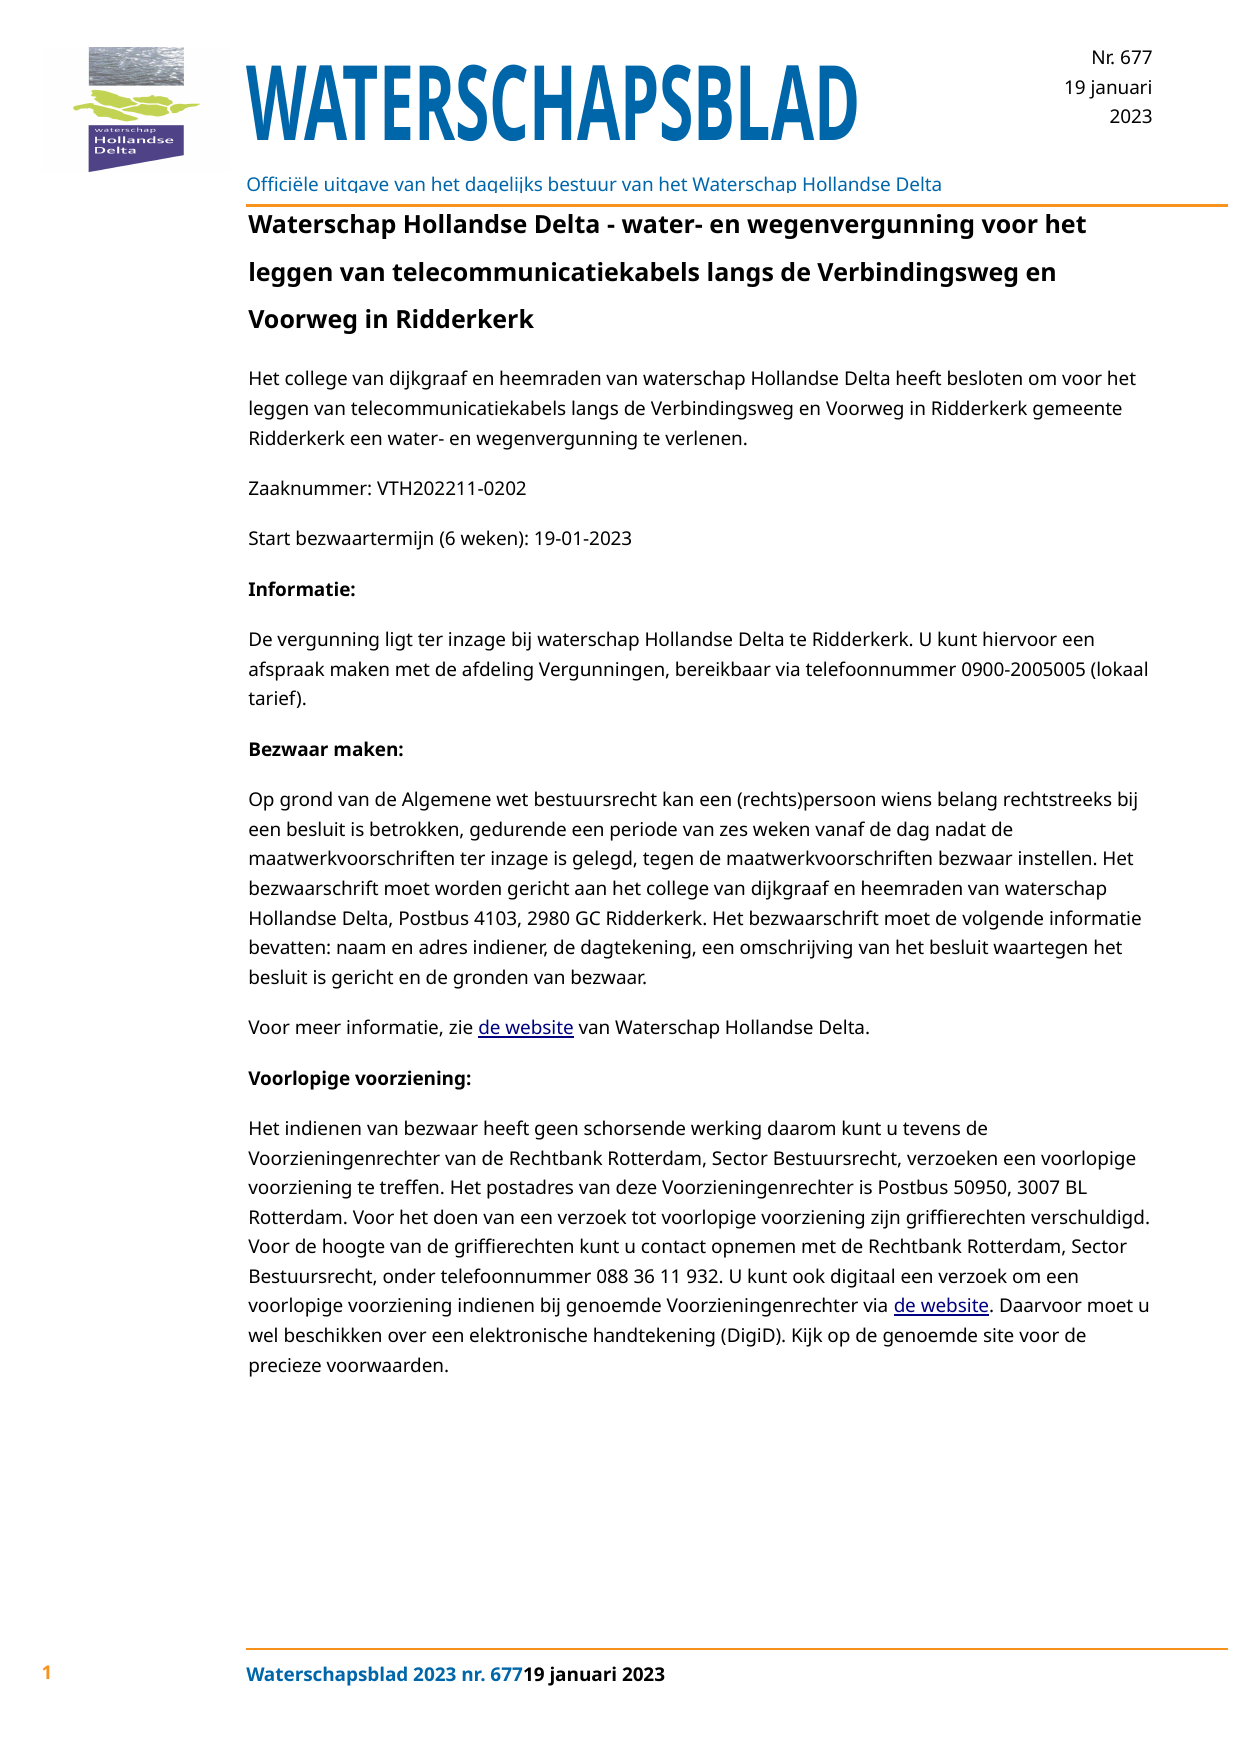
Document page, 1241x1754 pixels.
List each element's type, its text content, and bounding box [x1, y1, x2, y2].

text Informatie: [248, 576, 1152, 602]
text Waterschap Hollandse Delta - water- en wegenvergunning voor het leggen van telecommunicatiekabels langs de Verbindingsweg en Voorweg in Ridderkerk [248, 207, 1152, 336]
text Het college van dijkgraaf en heemraden van waterschap Hollandse Delta heeft besloten om voor het leggen van telecommunicatiekabels langs de Verbindingsweg en Voorweg in Ridderkerk gemeente Ridderkerk een water- en wegenvergunning te verlenen. [248, 366, 1152, 450]
text Bezwaar maken: [248, 736, 1152, 762]
text De vergunning ligt ter inzage bij waterschap Hollandse Delta te Ridderkerk. U kunt hiervoor een afspraak maken met de afdeling Vergunningen, bereikbaar via telefoonnummer 0900-2005005 (lokaal tarief). [248, 626, 1152, 711]
text Het indienen van bezwaar heeft geen schorsende werking daarom kunt u tevens de Voorzieningenrechter van de Rechtbank Rotterdam, Sector Bestuursrecht, verzoeken een voorlopige voorziening te treffen. Het postadres van deze Voorzieningenrechter is Postbus 50950, 3007 BL Rotterdam. Voor het doen van een verzoek tot voorlopige voorziening zijn griffierechten verschuldigd. Voor de hoogte van de griffierechten kunt u contact opnemen met de Rechtbank Rotterdam, Sector Bestuursrecht, onder telefoonnummer 088 36 11 932. U kunt ook digitaal een verzoek om een voorlopige voorziening indienen bij genoemde Voorzieningenrechter via de website. Daarvoor moet u wel beschikken over een elektronische handtekening (DigiD). Kijk op de genoemde site voor de precieze voorwaarden. [248, 1115, 1152, 1377]
text Voorlopige voorziening: [248, 1065, 1152, 1090]
text Start bezwaartermijn (6 weken): 19-01-2023 [248, 526, 1152, 551]
picture [41, 47, 231, 172]
text Zaaknummer: VTH202211-0202 [248, 475, 1152, 501]
text Op grond van de Algemene wet bestuursrecht kan een (rechts)persoon wiens belang rechtstreeks bij een besluit is betrokken, gedurende een periode van zes weken vanaf de dag nadat de maatwerkvoorschriften ter inzage is gelegd, tegen de maatwerkvoorschriften bezwaar instellen. Het bezwaarschrift moet worden gericht aan het college van dijkgraaf en heemraden van waterschap Hollandse Delta, Postbus 4103, 2980 GC Ridderkerk. Het bezwaarschrift moet de volgende informatie bevatten: naam en adres indiener, de dagtekening, een omschrijving van het besluit waartegen het besluit is gericht en de gronden van bezwaar. [248, 786, 1152, 989]
text Voor meer informatie, zie de website van Waterschap Hollandse Delta. [248, 1014, 1152, 1040]
